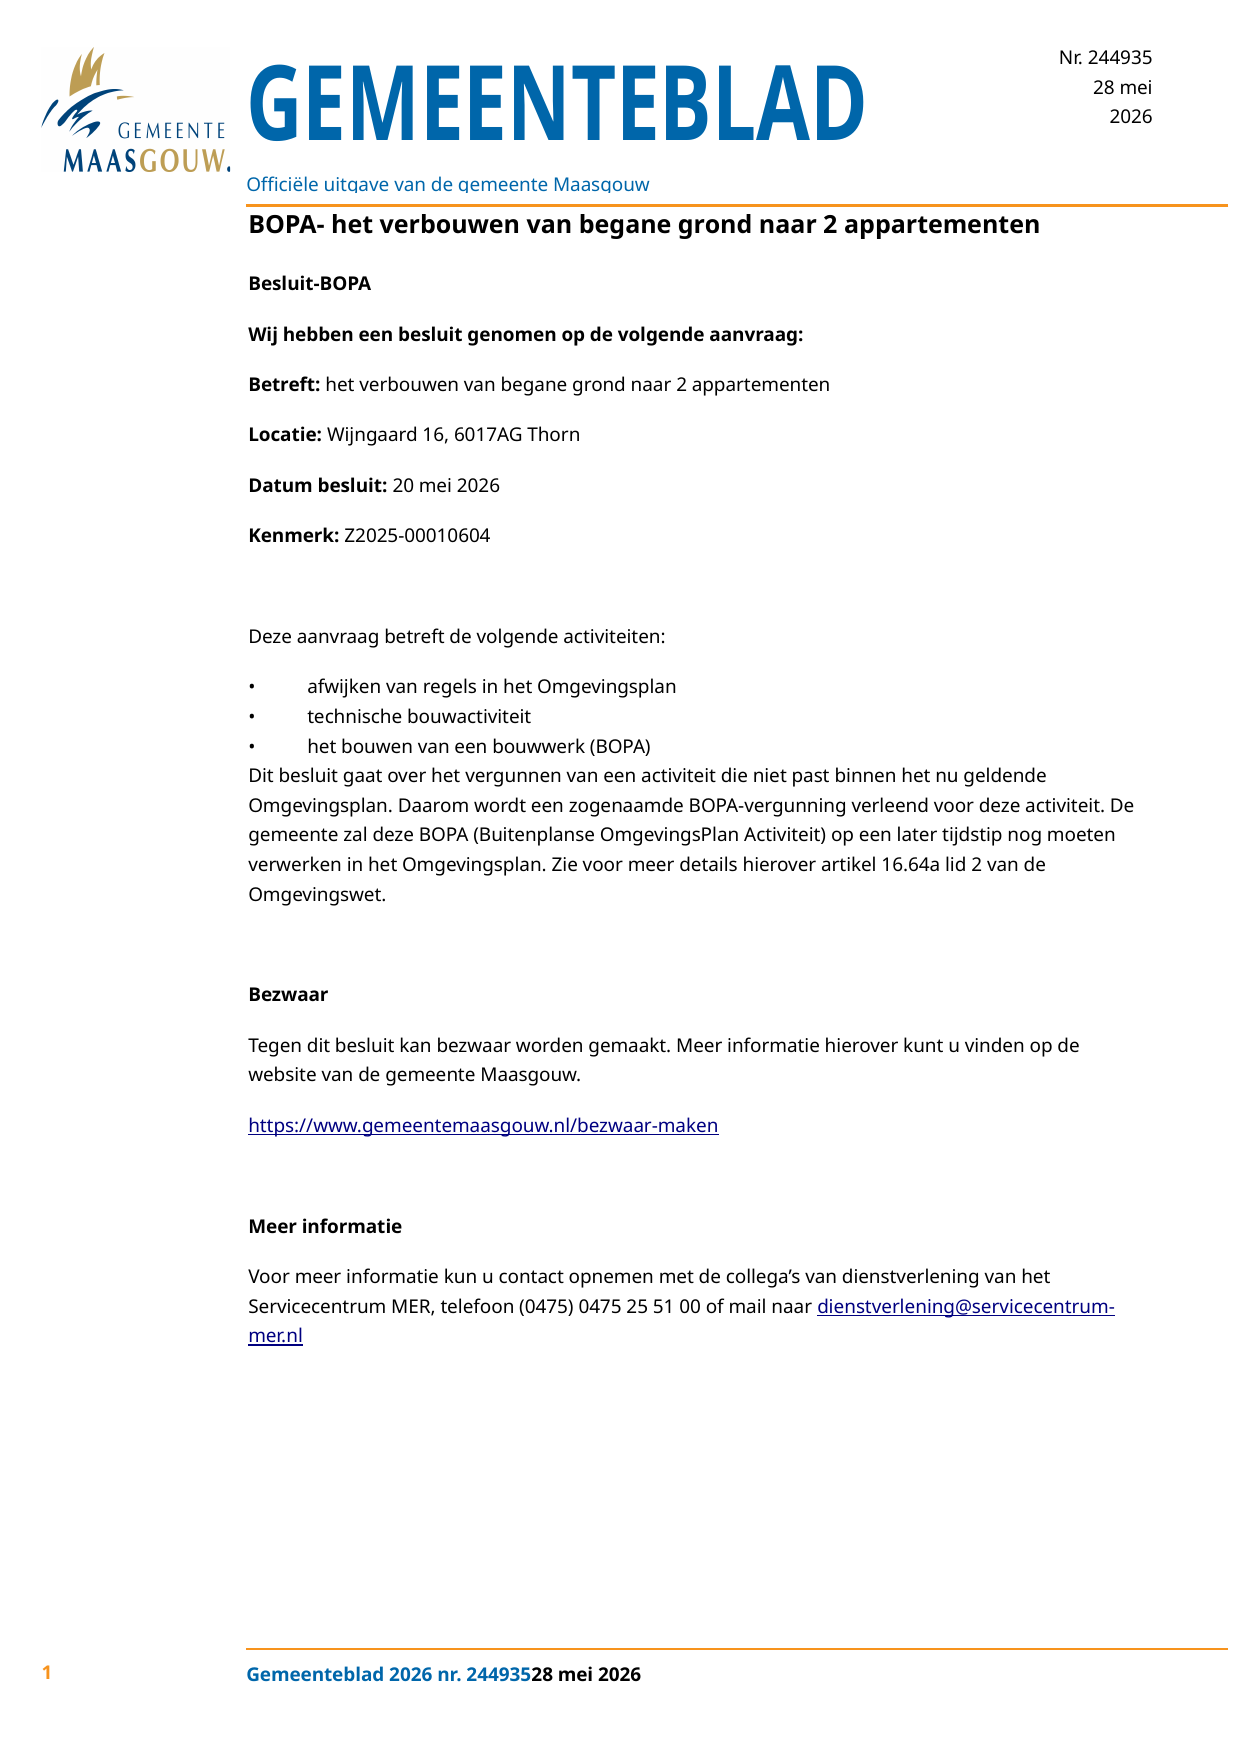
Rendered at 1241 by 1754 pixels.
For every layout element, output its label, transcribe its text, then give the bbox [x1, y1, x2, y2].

text Bezwaar [248, 982, 1152, 1007]
text Wij hebben een besluit genomen op de volgende aanvraag: [248, 321, 1152, 346]
text Dit besluit gaat over het vergunnen van een activiteit die niet past binnen het nu geldende Omgevingsplan. Daarom wordt een zogenaamde BOPA-vergunning verleend voor deze activiteit. De gemeente zal deze BOPA (Buitenplanse OmgevingsPlan Activiteit) op een later tijdstip nog moeten verwerken in het Omgevingsplan. Zie voor meer details hierover artikel 16.64a lid 2 van de Omgevingswet. [248, 762, 1152, 906]
text Voor meer informatie kun u contact opnemen met de collega’s van dienstverlening van het Servicecentrum MER, telefoon (0475) 0475 25 51 00 of mail naar dienstverlening@servicecentrum-mer.nl [248, 1263, 1152, 1348]
list technische bouwactiviteit [248, 703, 1152, 729]
text Meer informatie [248, 1213, 1152, 1238]
picture [41, 47, 231, 172]
list het bouwen van een bouwwerk (BOPA) [248, 733, 1152, 758]
text Betreft: het verbouwen van begane grond naar 2 appartementen [248, 371, 1152, 397]
text BOPA- het verbouwen van begane grond naar 2 appartementen [248, 207, 1152, 241]
text Kenmerk: Z2025-00010604 [248, 522, 1152, 548]
text Besluit-BOPA [248, 270, 1152, 296]
text Locatie: Wijngaard 16, 6017AG Thorn [248, 422, 1152, 447]
text Tegen dit besluit kan bezwaar worden gemaakt. Meer informatie hierover kunt u vinden op de website van de gemeente Maasgouw. [248, 1032, 1152, 1087]
text Datum besluit: 20 mei 2026 [248, 472, 1152, 498]
text Deze aanvraag betreft de volgende activiteiten: [248, 623, 1152, 649]
text https://www.gemeentemaasgouw.nl/bezwaar-maken [248, 1112, 1152, 1138]
list afwijken van regels in het Omgevingsplan [248, 674, 1152, 699]
